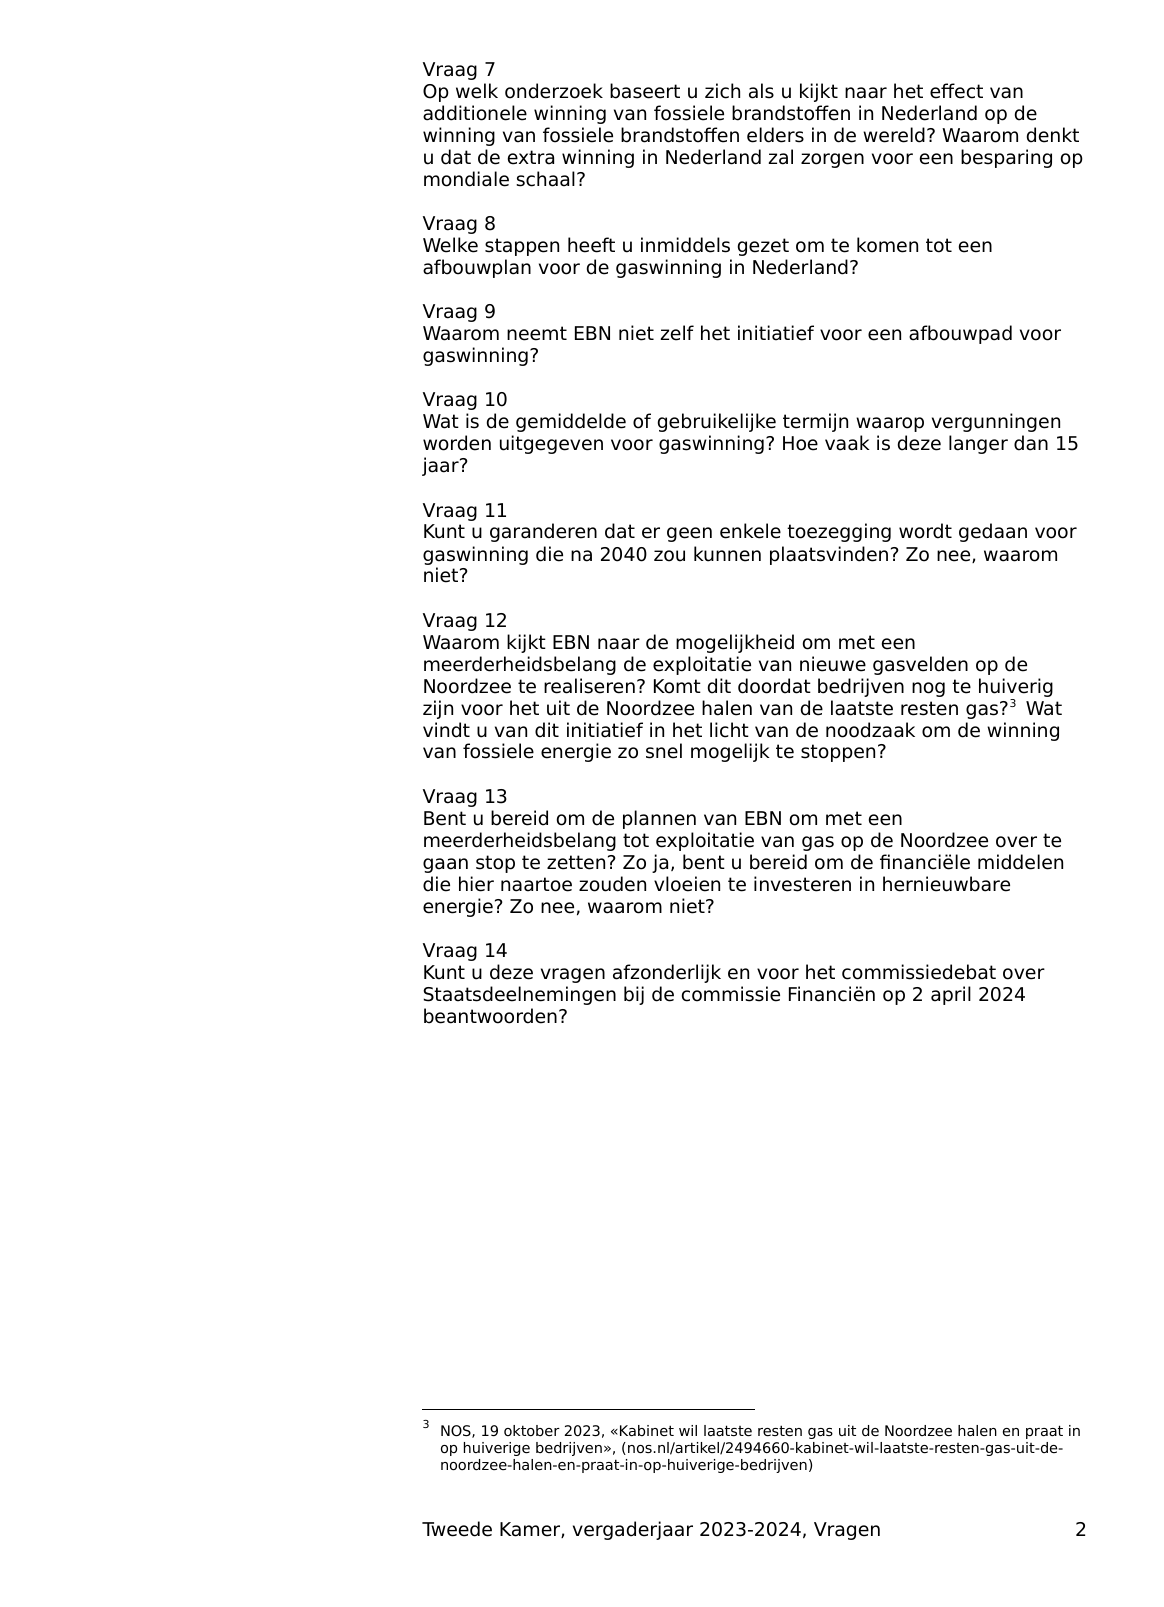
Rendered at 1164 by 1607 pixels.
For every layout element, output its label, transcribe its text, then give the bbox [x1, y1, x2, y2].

text Vraag 12 [422, 609, 1087, 632]
text Waarom kijkt EBN naar de mogelijkheid om met een meerderheidsbelang de exploitatie van nieuwe gasvelden op de Noordzee te realiseren? Komt dit doordat bedrijven nog te huiverig zijn voor het uit de Noordzee halen van de laatste resten gas? Wat vindt u van dit initiatief in het licht van de noodzaak om de winning van fossiele energie zo snel mogelijk te stoppen? [422, 632, 1087, 763]
text Vraag 11 [422, 499, 1087, 521]
text Vraag 9 [422, 301, 1087, 323]
text Bent u bereid om de plannen van EBN om met een meerderheidsbelang tot exploitatie van gas op de Noordzee over te gaan stop te zetten? Zo ja, bent u bereid om de financiële middelen die hier naartoe zouden vloeien te investeren in hernieuwbare energie? Zo nee, waarom niet? [422, 808, 1087, 917]
text Op welk onderzoek baseert u zich als u kijkt naar het effect van additionele winning van fossiele brandstoffen in Nederland op de winning van fossiele brandstoffen elders in de wereld? Waarom denkt u dat de extra winning in Nederland zal zorgen voor een besparing op mondiale schaal? [422, 81, 1087, 191]
text Kunt u deze vragen afzonderlijk en voor het commissiedebat over Staatsdeelnemingen bij de commissie Financiën op 2 april 2024 beantwoorden? [422, 962, 1087, 1028]
text Wat is de gemiddelde of gebruikelijke termijn waarop vergunningen worden uitgegeven voor gaswinning? Hoe vaak is deze langer dan 15 jaar? [422, 411, 1087, 477]
text NOS, 19 oktober 2023, «Kabinet wil laatste resten gas uit de Noordzee halen en praat in op huiverige bedrijven», (nos.nl/artikel/2494660-kabinet-wil-laatste-resten-gas-uit-de-noordzee-halen-en-praat-in-op-huiverige-bedrijven) [422, 1418, 1087, 1474]
text Vraag 7 [422, 59, 1087, 81]
text Vraag 13 [422, 786, 1087, 808]
text Vraag 10 [422, 389, 1087, 411]
text Welke stappen heeft u inmiddels gezet om te komen tot een afbouwplan voor de gaswinning in Nederland? [422, 235, 1087, 279]
text Waarom neemt EBN niet zelf het initiatief voor een afbouwpad voor gaswinning? [422, 323, 1087, 367]
text Vraag 8 [422, 213, 1087, 235]
text Vraag 14 [422, 940, 1087, 962]
text Kunt u garanderen dat er geen enkele toezegging wordt gedaan voor gaswinning die na 2040 zou kunnen plaatsvinden? Zo nee, waarom niet? [422, 521, 1087, 587]
